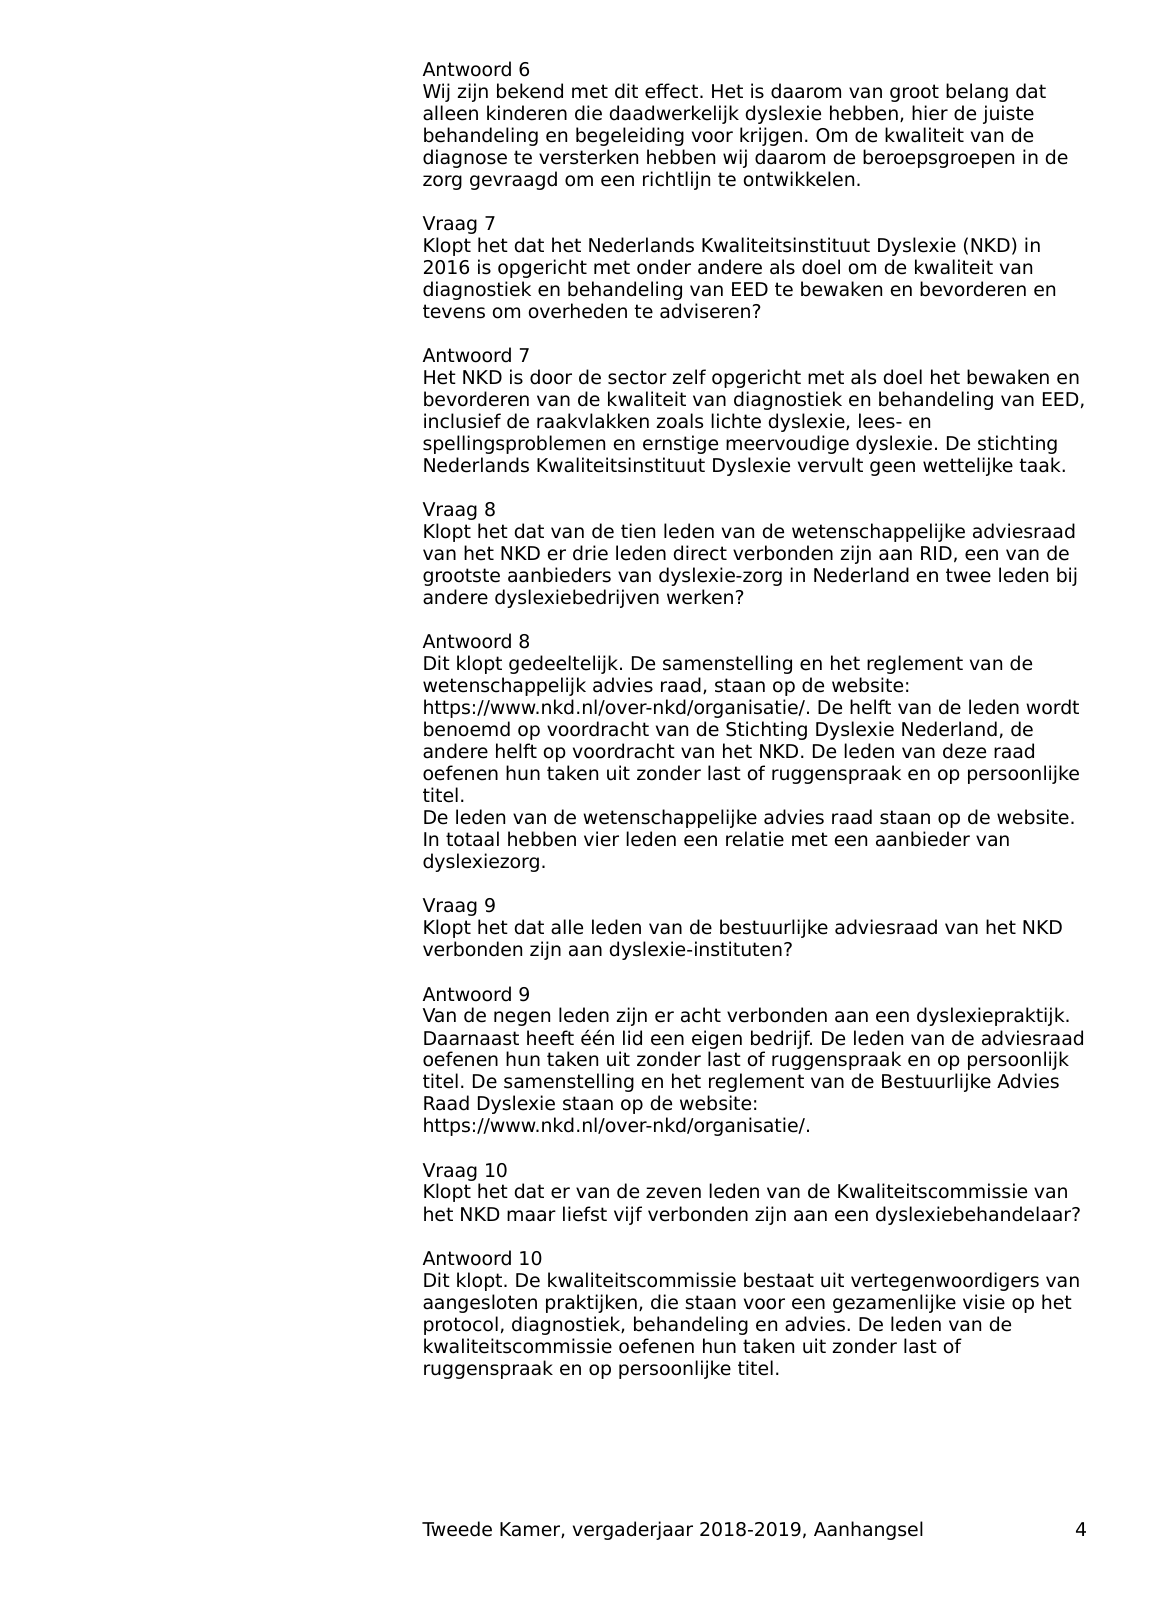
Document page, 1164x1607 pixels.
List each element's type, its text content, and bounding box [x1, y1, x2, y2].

text Vraag 7 [422, 213, 1087, 235]
text Klopt het dat het Nederlands Kwaliteitsinstituut Dyslexie (NKD) in 2016 is opgericht met onder andere als doel om de kwaliteit van diagnostiek en behandeling van EED te bewaken en bevorderen en tevens om overheden te adviseren? [422, 235, 1087, 323]
text Dit klopt gedeeltelijk. De samenstelling en het reglement van de wetenschappelijk advies raad, staan op de website: https://www.nkd.nl/over-nkd/organisatie/. De helft van de leden wordt benoemd op voordracht van de Stichting Dyslexie Nederland, de andere helft op voordracht van het NKD. De leden van deze raad oefenen hun taken uit zonder last of ruggenspraak en op persoonlijke titel. [422, 653, 1087, 807]
text Antwoord 10 [422, 1248, 1087, 1269]
text Klopt het dat van de tien leden van de wetenschappelijke adviesraad van het NKD er drie leden direct verbonden zijn aan RID, een van de grootste aanbieders van dyslexie-zorg in Nederland en twee leden bij andere dyslexiebedrijven werken? [422, 521, 1087, 609]
text Antwoord 9 [422, 983, 1087, 1005]
text Antwoord 8 [422, 631, 1087, 653]
text Wij zijn bekend met dit effect. Het is daarom van groot belang dat alleen kinderen die daadwerkelijk dyslexie hebben, hier de juiste behandeling en begeleiding voor krijgen. Om de kwaliteit van de diagnose te versterken hebben wij daarom de beroepsgroepen in de zorg gevraagd om een richtlijn te ontwikkelen. [422, 81, 1087, 191]
text Antwoord 6 [422, 59, 1087, 81]
text De leden van de wetenschappelijke advies raad staan op de website. In totaal hebben vier leden een relatie met een aanbieder van dyslexiezorg. [422, 807, 1087, 873]
text Vraag 8 [422, 499, 1087, 521]
text Antwoord 7 [422, 345, 1087, 367]
text Dit klopt. De kwaliteitscommissie bestaat uit vertegenwoordigers van aangesloten praktijken, die staan voor een gezamenlijke visie op het protocol, diagnostiek, behandeling en advies. De leden van de kwaliteitscommissie oefenen hun taken uit zonder last of ruggenspraak en op persoonlijke titel. [422, 1269, 1087, 1379]
text Vraag 9 [422, 895, 1087, 917]
text Van de negen leden zijn er acht verbonden aan een dyslexiepraktijk. Daarnaast heeft één lid een eigen bedrijf. De leden van de adviesraad oefenen hun taken uit zonder last of ruggenspraak en op persoonlijk titel. De samenstelling en het reglement van de Bestuurlijke Advies Raad Dyslexie staan op de website: https://www.nkd.nl/over-nkd/organisatie/. [422, 1005, 1087, 1137]
text Klopt het dat alle leden van de bestuurlijke adviesraad van het NKD verbonden zijn aan dyslexie-instituten? [422, 917, 1087, 961]
text Klopt het dat er van de zeven leden van de Kwaliteitscommissie van het NKD maar liefst vijf verbonden zijn aan een dyslexiebehandelaar? [422, 1181, 1087, 1225]
text Vraag 10 [422, 1159, 1087, 1181]
text Het NKD is door de sector zelf opgericht met als doel het bewaken en bevorderen van de kwaliteit van diagnostiek en behandeling van EED, inclusief de raakvlakken zoals lichte dyslexie, lees- en spellingsproblemen en ernstige meervoudige dyslexie. De stichting Nederlands Kwaliteitsinstituut Dyslexie vervult geen wettelijke taak. [422, 367, 1087, 477]
